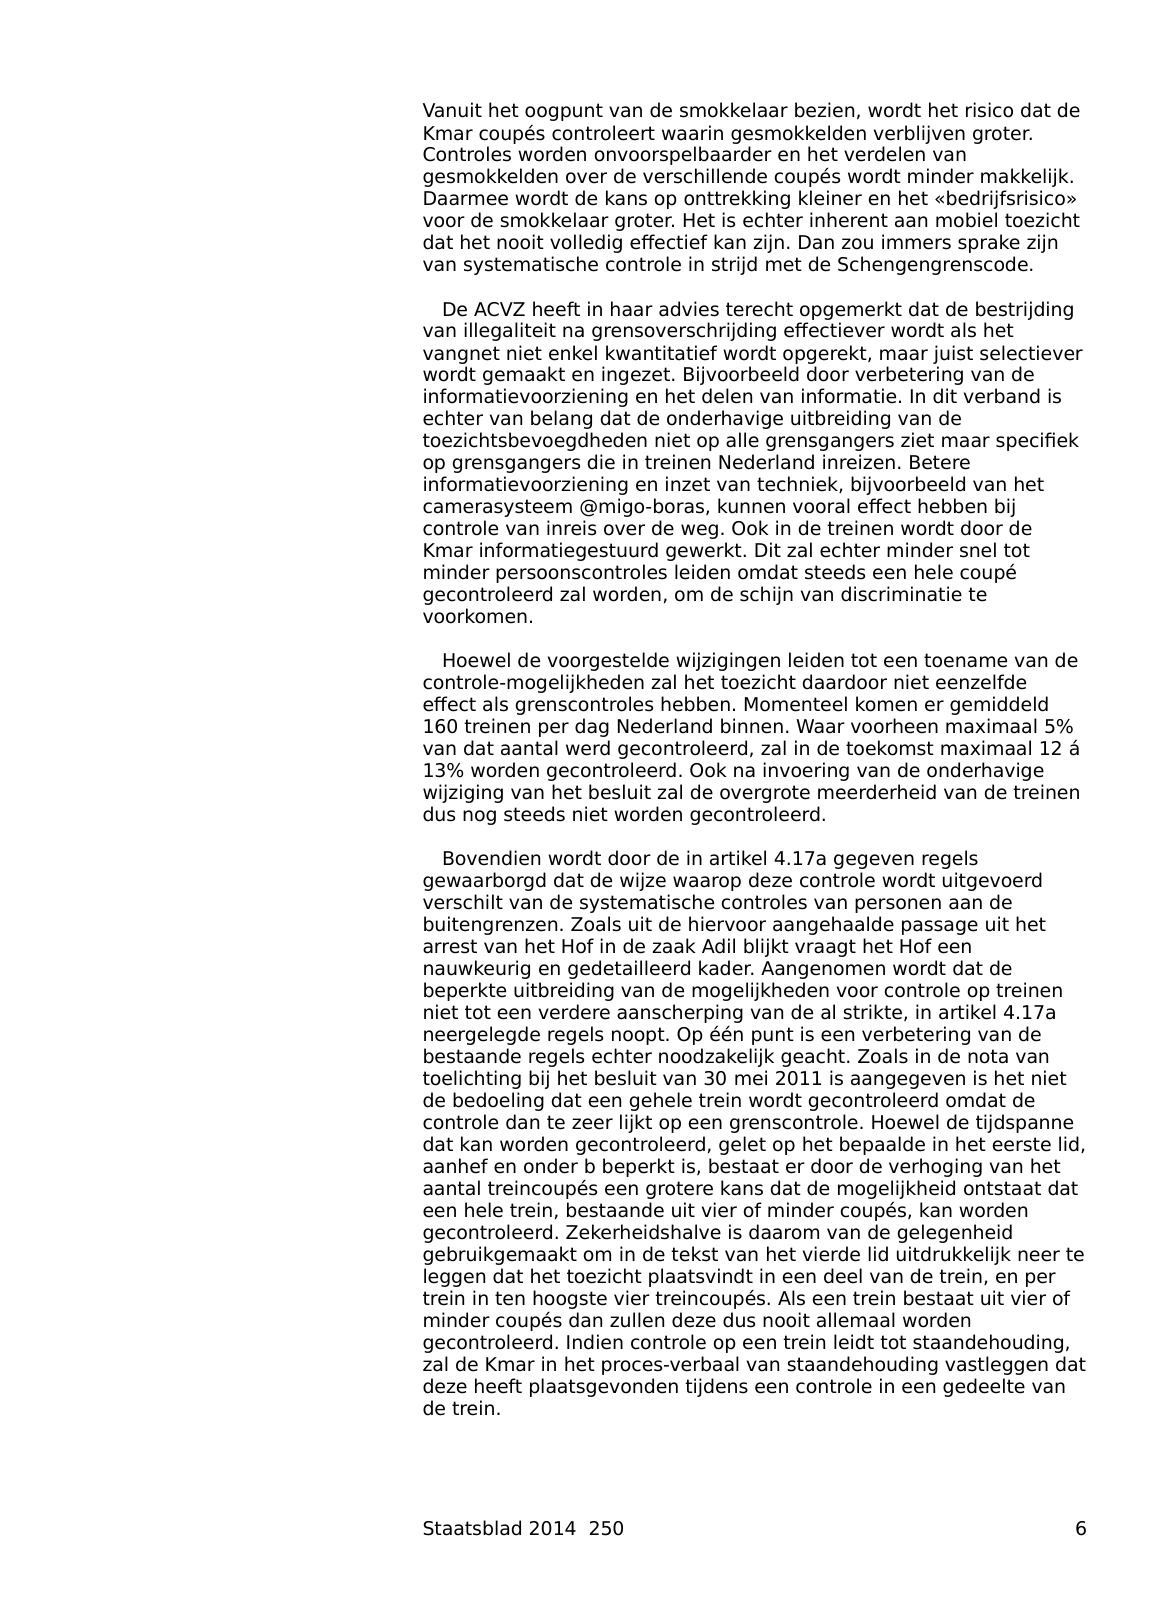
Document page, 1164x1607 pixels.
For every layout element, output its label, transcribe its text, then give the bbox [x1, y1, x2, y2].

text Bovendien wordt door de in artikel 4.17a gegeven regels gewaarborgd dat de wijze waarop deze controle wordt uitgevoerd verschilt van de systematische controles van personen aan de buitengrenzen. Zoals uit de hiervoor aangehaalde passage uit het arrest van het Hof in de zaak Adil blijkt vraagt het Hof een nauwkeurig en gedetailleerd kader. Aangenomen wordt dat de beperkte uitbreiding van de mogelijkheden voor controle op treinen niet tot een verdere aanscherping van de al strikte, in artikel 4.17a neergelegde regels noopt. Op één punt is een verbetering van de bestaande regels echter noodzakelijk geacht. Zoals in de nota van toelichting bij het besluit van 30 mei 2011 is aangegeven is het niet de bedoeling dat een gehele trein wordt gecontroleerd omdat de controle dan te zeer lijkt op een grenscontrole. Hoewel de tijdspanne dat kan worden gecontroleerd, gelet op het bepaalde in het eerste lid, aanhef en onder b beperkt is, bestaat er door de verhoging van het aantal treincoupés een grotere kans dat de mogelijkheid ontstaat dat een hele trein, bestaande uit vier of minder coupés, kan worden gecontroleerd. Zekerheidshalve is daarom van de gelegenheid gebruikgemaakt om in de tekst van het vierde lid uitdrukkelijk neer te leggen dat het toezicht plaatsvindt in een deel van de trein, en per trein in ten hoogste vier treincoupés. Als een trein bestaat uit vier of minder coupés dan zullen deze dus nooit allemaal worden gecontroleerd. Indien controle op een trein leidt tot staandehouding, zal de Kmar in het proces-verbaal van staandehouding vastleggen dat deze heeft plaatsgevonden tijdens een controle in een gedeelte van de trein. [422, 848, 1087, 1420]
text Hoewel de voorgestelde wijzigingen leiden tot een toename van de controle-mogelijkheden zal het toezicht daardoor niet eenzelfde effect als grenscontroles hebben. Momenteel komen er gemiddeld 160 treinen per dag Nederland binnen. Waar voorheen maximaal 5% van dat aantal werd gecontroleerd, zal in de toekomst maximaal 12 á 13% worden gecontroleerd. Ook na invoering van de onderhavige wijziging van het besluit zal de overgrote meerderheid van de treinen dus nog steeds niet worden gecontroleerd. [422, 650, 1087, 826]
text Vanuit het oogpunt van de smokkelaar bezien, wordt het risico dat de Kmar coupés controleert waarin gesmokkelden verblijven groter. Controles worden onvoorspelbaarder en het verdelen van gesmokkelden over de verschillende coupés wordt minder makkelijk. Daarmee wordt de kans op onttrekking kleiner en het «bedrijfsrisico» voor de smokkelaar groter. Het is echter inherent aan mobiel toezicht dat het nooit volledig effectief kan zijn. Dan zou immers sprake zijn van systematische controle in strijd met de Schengengrenscode. [422, 100, 1087, 276]
text De ACVZ heeft in haar advies terecht opgemerkt dat de bestrijding van illegaliteit na grensoverschrijding effectiever wordt als het vangnet niet enkel kwantitatief wordt opgerekt, maar juist selectiever wordt gemaakt en ingezet. Bijvoorbeeld door verbetering van de informatievoorziening en het delen van informatie. In dit verband is echter van belang dat de onderhavige uitbreiding van de toezichtsbevoegdheden niet op alle grensgangers ziet maar specifiek op grensgangers die in treinen Nederland inreizen. Betere informatievoorziening en inzet van techniek, bijvoorbeeld van het camerasysteem @migo-boras, kunnen vooral effect hebben bij controle van inreis over de weg. Ook in de treinen wordt door de Kmar informatiegestuurd gewerkt. Dit zal echter minder snel tot minder persoonscontroles leiden omdat steeds een hele coupé gecontroleerd zal worden, om de schijn van discriminatie te voorkomen. [422, 298, 1087, 628]
